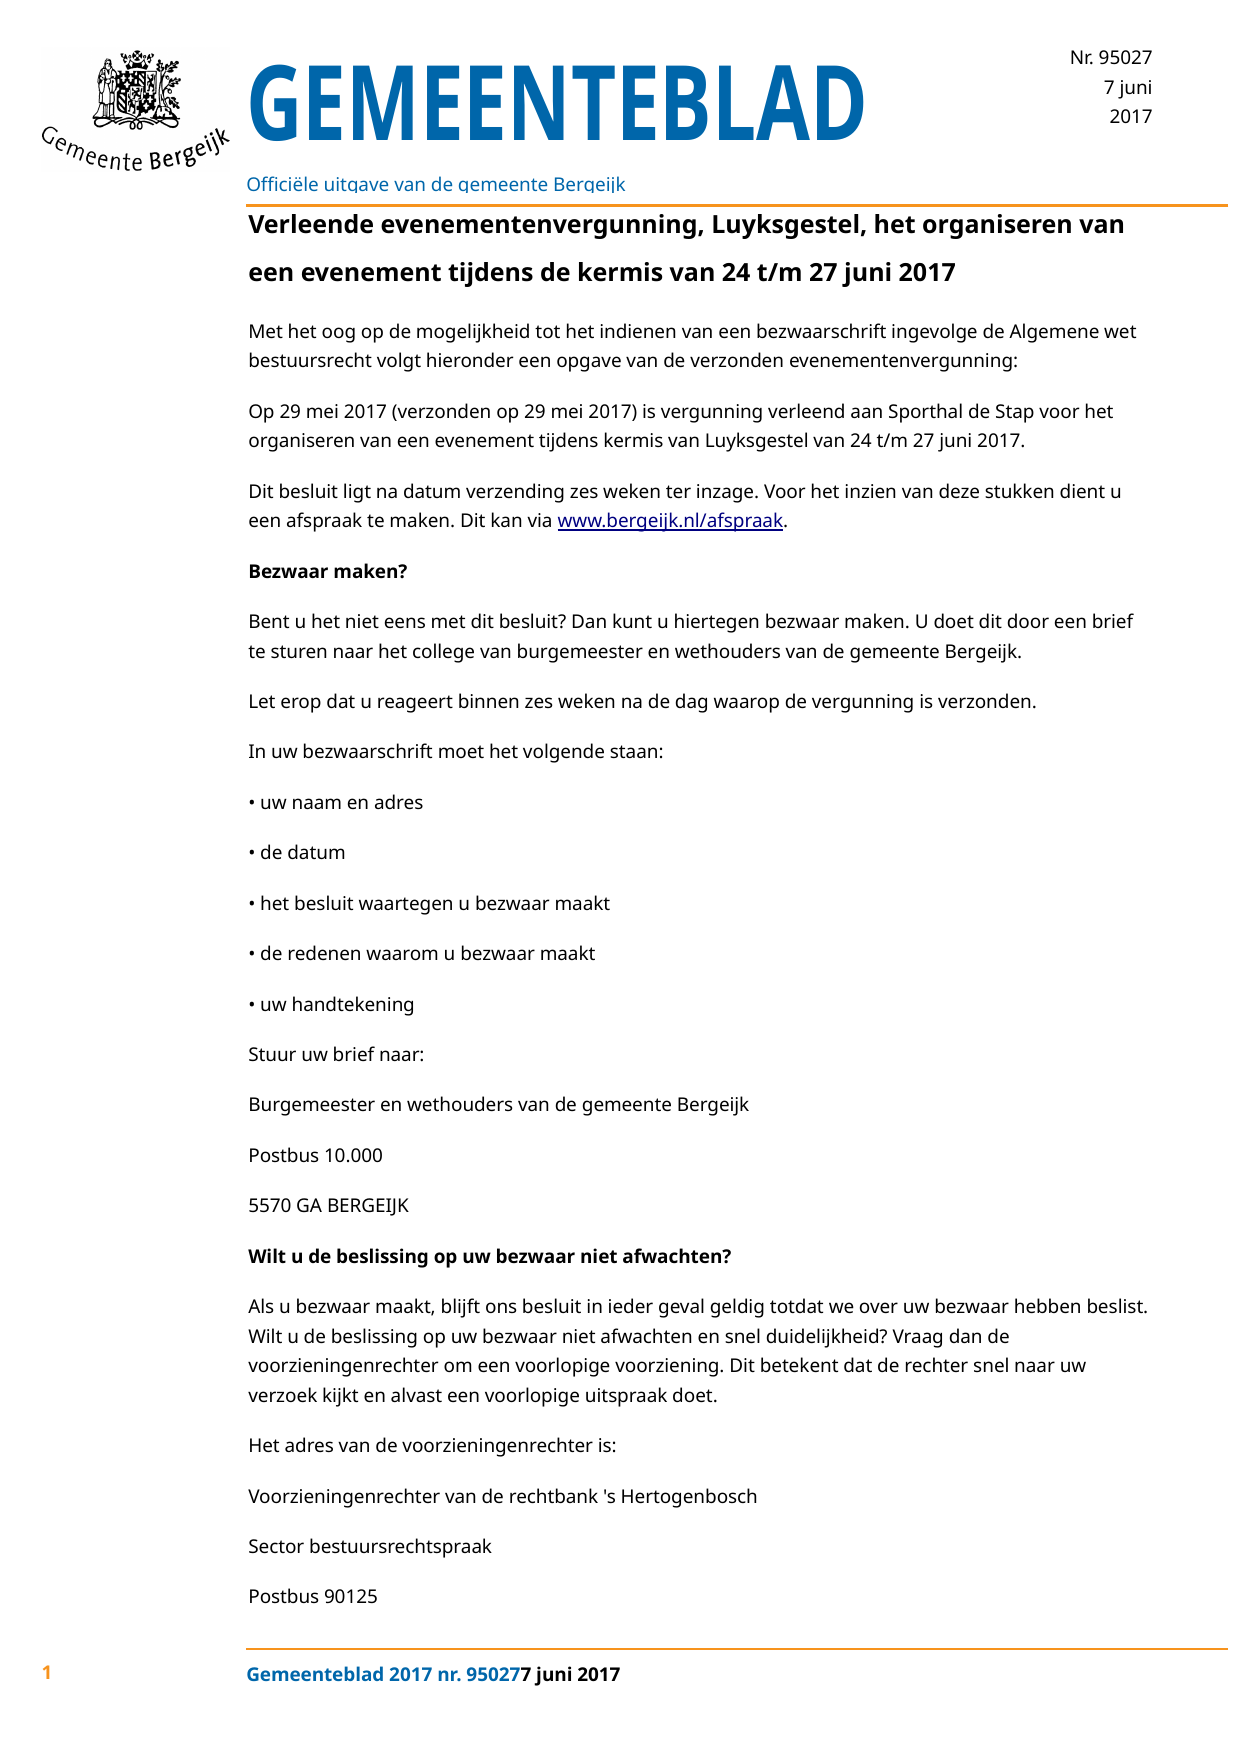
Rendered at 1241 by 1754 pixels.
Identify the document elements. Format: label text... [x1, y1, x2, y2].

text • uw handtekening [248, 991, 1152, 1017]
text In uw bezwaarschrift moet het volgende staan: [248, 739, 1152, 764]
text Op 29 mei 2017 (verzonden op 29 mei 2017) is vergunning verleend aan Sporthal de Stap voor het organiseren van een evenement tijdens kermis van Luyksgestel van 24 t/m 27 juni 2017. [248, 398, 1152, 453]
text Het adres van de voorzieningenrechter is: [248, 1432, 1152, 1458]
text Met het oog op de mogelijkheid tot het indienen van een bezwaarschrift ingevolge de Algemene wet bestuursrecht volgt hieronder een opgave van de verzonden evenementenvergunning: [248, 318, 1152, 373]
text • de redenen waarom u bezwaar maakt [248, 940, 1152, 966]
text Postbus 10.000 [248, 1142, 1152, 1168]
text Sector bestuursrechtspraak [248, 1533, 1152, 1559]
text Burgemeester en wethouders van de gemeente Bergeijk [248, 1092, 1152, 1117]
text Let erop dat u reageert binnen zes weken na de dag waarop de vergunning is verzonden. [248, 688, 1152, 714]
text Wilt u de beslissing op uw bezwaar niet afwachten? [248, 1243, 1152, 1269]
text Voorzieningenrechter van de rechtbank 's Hertogenbosch [248, 1483, 1152, 1509]
text Als u bezwaar maakt, blijft ons besluit in ieder geval geldig totdat we over uw bezwaar hebben beslist. Wilt u de beslissing op uw bezwaar niet afwachten en snel duidelijkheid? Vraag dan de voorzieningenrechter om een voorlopige voorziening. Dit betekent dat de rechter snel naar uw verzoek kijkt en alvast een voorlopige uitspraak doet. [248, 1293, 1152, 1408]
text 5570 GA BERGEIJK [248, 1192, 1152, 1218]
text Verleende evenementenvergunning, Luyksgestel, het organiseren van een evenement tijdens de kermis van 24 t/m 27 juni 2017 [248, 207, 1152, 288]
text Bezwaar maken? [248, 558, 1152, 584]
text • de datum [248, 839, 1152, 865]
text Dit besluit ligt na datum verzending zes weken ter inzage. Voor het inzien van deze stukken dient u een afspraak te maken. Dit kan via www.bergeijk.nl/afspraak. [248, 478, 1152, 533]
text Postbus 90125 [248, 1584, 1152, 1609]
text • het besluit waartegen u bezwaar maakt [248, 890, 1152, 916]
picture [41, 47, 231, 172]
text Bent u het niet eens met dit besluit? Dan kunt u hiertegen bezwaar maken. U doet dit door een brief te sturen naar het college van burgemeester en wethouders van de gemeente Bergeijk. [248, 608, 1152, 664]
text Stuur uw brief naar: [248, 1041, 1152, 1067]
text • uw naam en adres [248, 789, 1152, 815]
